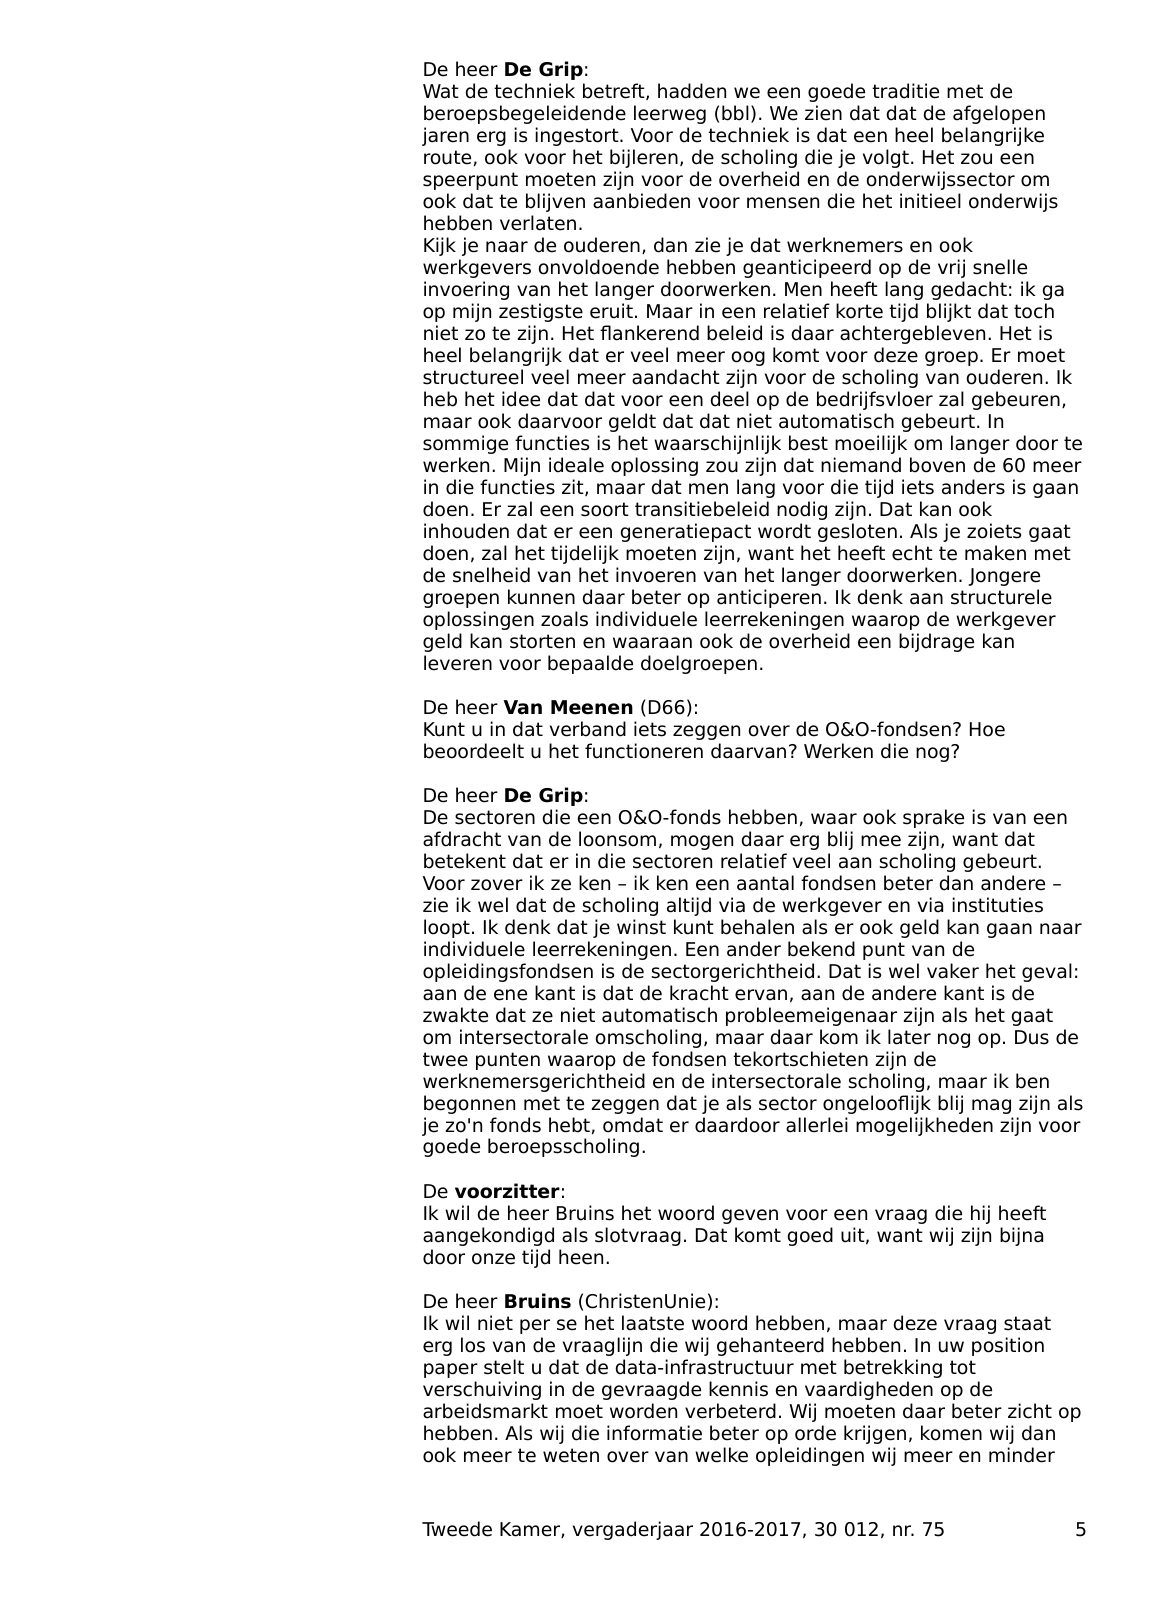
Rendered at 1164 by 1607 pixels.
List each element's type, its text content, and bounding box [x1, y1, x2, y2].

text De heer Van Meenen (D66): [422, 697, 1087, 719]
text Wat de techniek betreft, hadden we een goede traditie met de beroepsbegeleidende leerweg (bbl). We zien dat dat de afgelopen jaren erg is ingestort. Voor de techniek is dat een heel belangrijke route, ook voor het bijleren, de scholing die je volgt. Het zou een speerpunt moeten zijn voor de overheid en de onderwijssector om ook dat te blijven aanbieden voor mensen die het initieel onderwijs hebben verlaten. [422, 81, 1087, 235]
text Kunt u in dat verband iets zeggen over de O&O-fondsen? Hoe beoordeelt u het functioneren daarvan? Werken die nog? [422, 719, 1087, 763]
text Kijk je naar de ouderen, dan zie je dat werknemers en ook werkgevers onvoldoende hebben geanticipeerd op de vrij snelle invoering van het langer doorwerken. Men heeft lang gedacht: ik ga op mijn zestigste eruit. Maar in een relatief korte tijd blijkt dat toch niet zo te zijn. Het flankerend beleid is daar achtergebleven. Het is heel belangrijk dat er veel meer oog komt voor deze groep. Er moet structureel veel meer aandacht zijn voor de scholing van ouderen. Ik heb het idee dat dat voor een deel op de bedrijfsvloer zal gebeuren, maar ook daarvoor geldt dat dat niet automatisch gebeurt. In sommige functies is het waarschijnlijk best moeilijk om langer door te werken. Mijn ideale oplossing zou zijn dat niemand boven de 60 meer in die functies zit, maar dat men lang voor die tijd iets anders is gaan doen. Er zal een soort transitiebeleid nodig zijn. Dat kan ook inhouden dat er een generatiepact wordt gesloten. Als je zoiets gaat doen, zal het tijdelijk moeten zijn, want het heeft echt te maken met de snelheid van het invoeren van het langer doorwerken. Jongere groepen kunnen daar beter op anticiperen. Ik denk aan structurele oplossingen zoals individuele leerrekeningen waarop de werkgever geld kan storten en waaraan ook de overheid een bijdrage kan leveren voor bepaalde doelgroepen. [422, 235, 1087, 674]
text De voorzitter: [422, 1181, 1087, 1203]
text De heer De Grip: [422, 785, 1087, 807]
text De heer De Grip: [422, 59, 1087, 81]
text De heer Bruins (ChristenUnie): [422, 1291, 1087, 1313]
text De sectoren die een O&O-fonds hebben, waar ook sprake is van een afdracht van de loonsom, mogen daar erg blij mee zijn, want dat betekent dat er in die sectoren relatief veel aan scholing gebeurt. Voor zover ik ze ken – ik ken een aantal fondsen beter dan andere – zie ik wel dat de scholing altijd via de werkgever en via instituties loopt. Ik denk dat je winst kunt behalen als er ook geld kan gaan naar individuele leerrekeningen. Een ander bekend punt van de opleidingsfondsen is de sectorgerichtheid. Dat is wel vaker het geval: aan de ene kant is dat de kracht ervan, aan de andere kant is de zwakte dat ze niet automatisch probleemeigenaar zijn als het gaat om intersectorale omscholing, maar daar kom ik later nog op. Dus de twee punten waarop de fondsen tekortschieten zijn de werknemersgerichtheid en de intersectorale scholing, maar ik ben begonnen met te zeggen dat je als sector ongelooflijk blij mag zijn als je zo'n fonds hebt, omdat er daardoor allerlei mogelijkheden zijn voor goede beroepsscholing. [422, 807, 1087, 1158]
text Ik wil niet per se het laatste woord hebben, maar deze vraag staat erg los van de vraaglijn die wij gehanteerd hebben. In uw position paper stelt u dat de data-infrastructuur met betrekking tot verschuiving in de gevraagde kennis en vaardigheden op de arbeidsmarkt moet worden verbeterd. Wij moeten daar beter zicht op hebben. Als wij die informatie beter op orde krijgen, komen wij dan ook meer te weten over van welke opleidingen wij meer en minder [422, 1313, 1087, 1467]
text Ik wil de heer Bruins het woord geven voor een vraag die hij heeft aangekondigd als slotvraag. Dat komt goed uit, want wij zijn bijna door onze tijd heen. [422, 1203, 1087, 1268]
